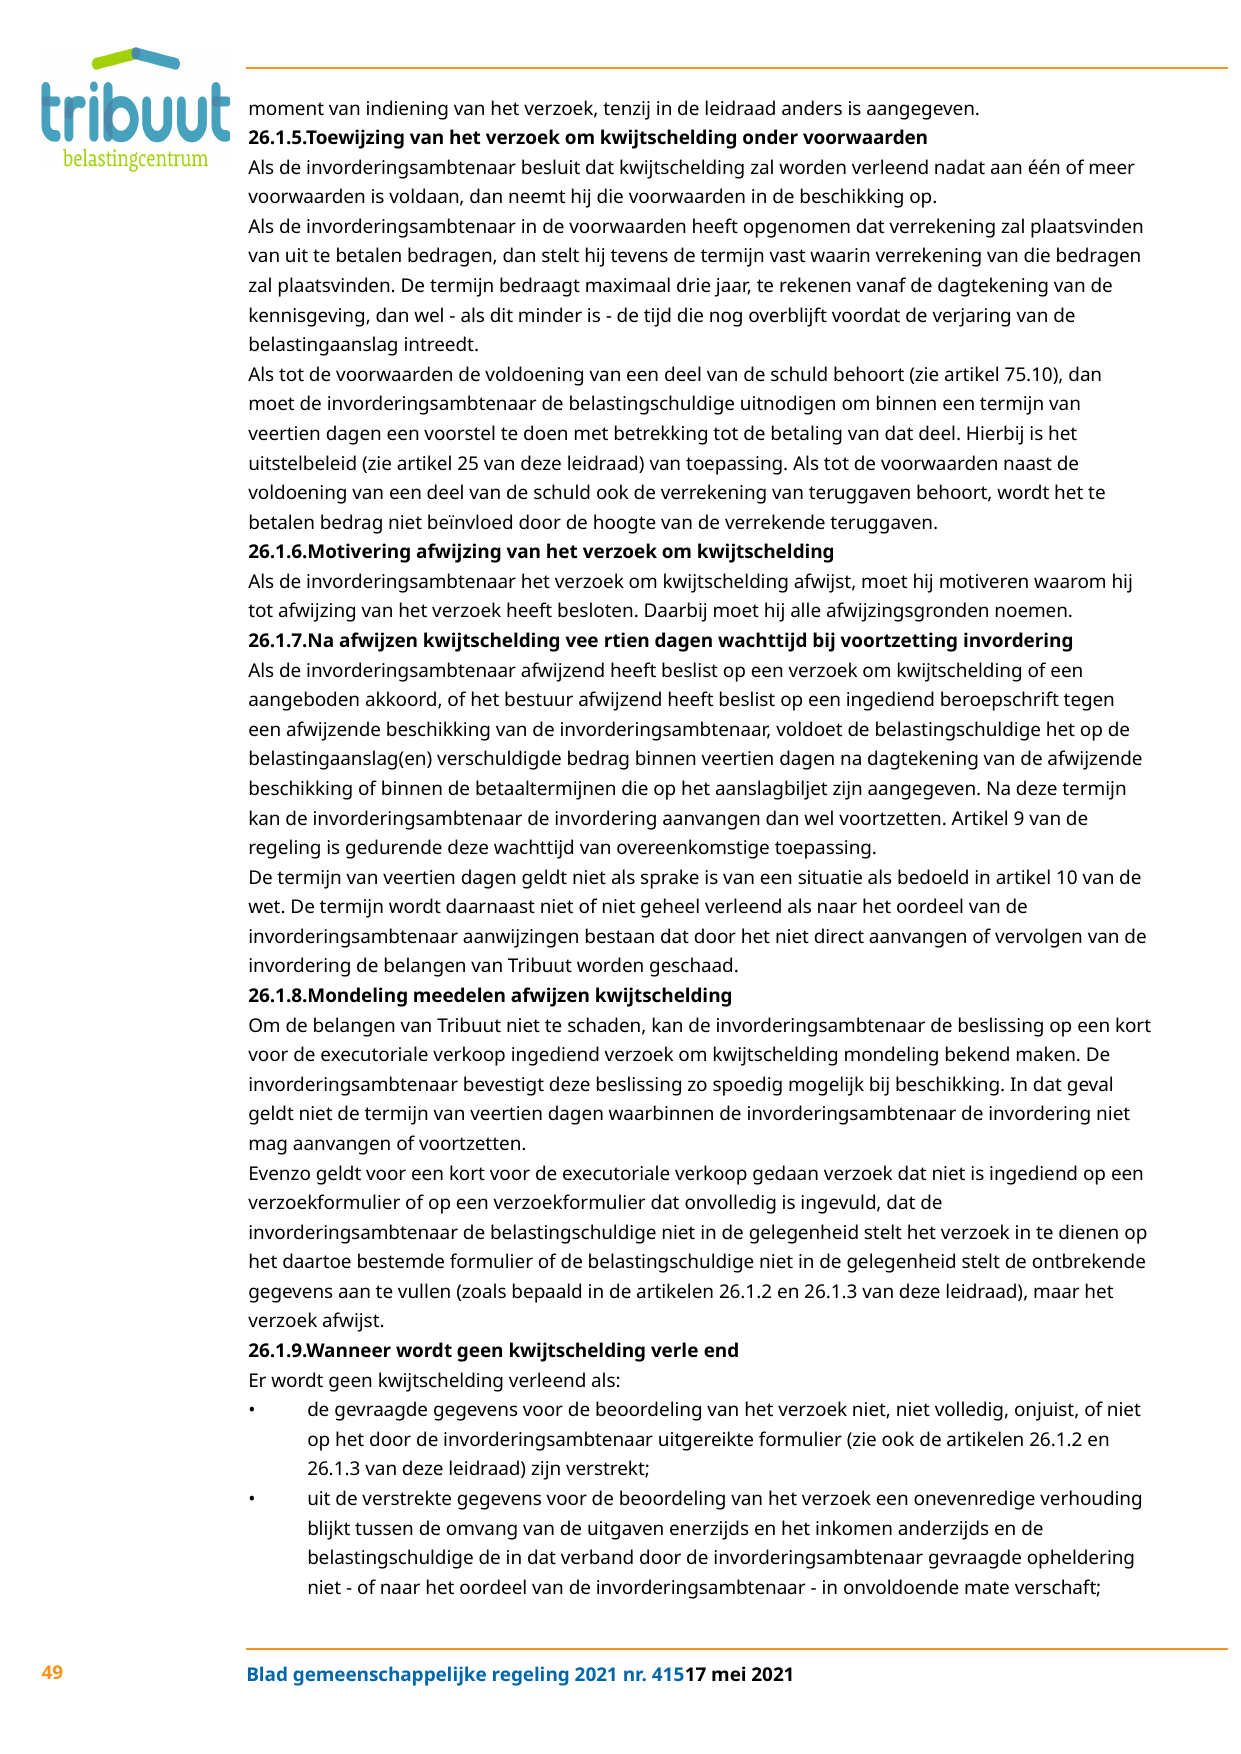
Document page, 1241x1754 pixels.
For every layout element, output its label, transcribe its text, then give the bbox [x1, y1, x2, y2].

text 26.1.5.Toewijzing van het verzoek om kwijtschelding onder voorwaarden [248, 124, 1152, 150]
text 26.1.8.Mondeling meedelen afwijzen kwijtschelding [248, 982, 1152, 1008]
text 26.1.6.Motivering afwijzing van het verzoek om kwijtschelding [248, 538, 1152, 564]
text De termijn van veertien dagen geldt niet als sprake is van een situatie als bedoeld in artikel 10 van de wet. De termijn wordt daarnaast niet of niet geheel verleend als naar het oordeel van de invorderingsambtenaar aanwijzingen bestaan dat door het niet direct aanvangen of vervolgen van de invordering de belangen van Tribuut worden geschaad. [248, 864, 1152, 978]
text 26.1.7.Na afwijzen kwijtschelding vee rtien dagen wachttijd bij voortzetting invordering [248, 627, 1152, 653]
text Evenzo geldt voor een kort voor de executoriale verkoop gedaan verzoek dat niet is ingediend op een verzoekformulier of op een verzoekformulier dat onvolledig is ingevuld, dat de invorderingsambtenaar de belastingschuldige niet in de gelegenheid stelt het verzoek in te dienen op het daartoe bestemde formulier of de belastingschuldige niet in de gelegenheid stelt de ontbrekende gegevens aan te vullen (zoals bepaald in de artikelen 26.1.2 en 26.1.3 van deze leidraad), maar het verzoek afwijst. [248, 1160, 1152, 1333]
text Er wordt geen kwijtschelding verleend als: [248, 1367, 1152, 1393]
text Om de belangen van Tribuut niet te schaden, kan de invorderingsambtenaar de beslissing op een kort voor de executoriale verkoop ingediend verzoek om kwijtschelding mondeling bekend maken. De invorderingsambtenaar bevestigt deze beslissing zo spoedig mogelijk bij beschikking. In dat geval geldt niet de termijn van veertien dagen waarbinnen de invorderingsambtenaar de invordering niet mag aanvangen of voortzetten. [248, 1012, 1152, 1156]
text Als de invorderingsambtenaar in de voorwaarden heeft opgenomen dat verrekening zal plaatsvinden van uit te betalen bedragen, dan stelt hij tevens de termijn vast waarin verrekening van die bedragen zal plaatsvinden. De termijn bedraagt maximaal drie jaar, te rekenen vanaf de dagtekening van de kennisgeving, dan wel - als dit minder is - de tijd die nog overblijft voordat de verjaring van de belastingaanslag intreedt. [248, 213, 1152, 357]
text Als de invorderingsambtenaar besluit dat kwijtschelding zal worden verleend nadat aan één of meer voorwaarden is voldaan, dan neemt hij die voorwaarden in de beschikking op. [248, 154, 1152, 209]
text Als de invorderingsambtenaar afwijzend heeft beslist op een verzoek om kwijtschelding of een aangeboden akkoord, of het bestuur afwijzend heeft beslist op een ingediend beroepschrift tegen een afwijzende beschikking van de invorderingsambtenaar, voldoet de belastingschuldige het op de belastingaanslag(en) verschuldigde bedrag binnen veertien dagen na dagtekening van de afwijzende beschikking of binnen de betaaltermijnen die op het aanslagbiljet zijn aangegeven. Na deze termijn kan de invorderingsambtenaar de invordering aanvangen dan wel voortzetten. Artikel 9 van de regeling is gedurende deze wachttijd van overeenkomstige toepassing. [248, 657, 1152, 860]
list uit de verstrekte gegevens voor de beoordeling van het verzoek een onevenredige verhouding blijkt tussen de omvang van de uitgaven enerzijds en het inkomen anderzijds en de belastingschuldige de in dat verband door de invorderingsambtenaar gevraagde opheldering niet - of naar het oordeel van de invorderingsambtenaar - in onvoldoende mate verschaft; [248, 1485, 1152, 1600]
picture [41, 47, 231, 172]
text Als de invorderingsambtenaar het verzoek om kwijtschelding afwijst, moet hij motiveren waarom hij tot afwijzing van het verzoek heeft besloten. Daarbij moet hij alle afwijzingsgronden noemen. [248, 568, 1152, 623]
text 26.1.9.Wanneer wordt geen kwijtschelding verle end [248, 1337, 1152, 1363]
list de gevraagde gegevens voor de beoordeling van het verzoek niet, niet volledig, onjuist, of niet op het door de invorderingsambtenaar uitgereikte formulier (zie ook de artikelen 26.1.2 en 26.1.3 van deze leidraad) zijn verstrekt; [248, 1396, 1152, 1481]
text moment van indiening van het verzoek, tenzij in de leidraad anders is aangegeven. [248, 95, 1152, 121]
text Als tot de voorwaarden de voldoening van een deel van de schuld behoort (zie artikel 75.10), dan moet de invorderingsambtenaar de belastingschuldige uitnodigen om binnen een termijn van veertien dagen een voorstel te doen met betrekking tot de betaling van dat deel. Hierbij is het uitstelbeleid (zie artikel 25 van deze leidraad) van toepassing. Als tot de voorwaarden naast de voldoening van een deel van de schuld ook de verrekening van teruggaven behoort, wordt het te betalen bedrag niet beïnvloed door de hoogte van de verrekende teruggaven. [248, 361, 1152, 535]
